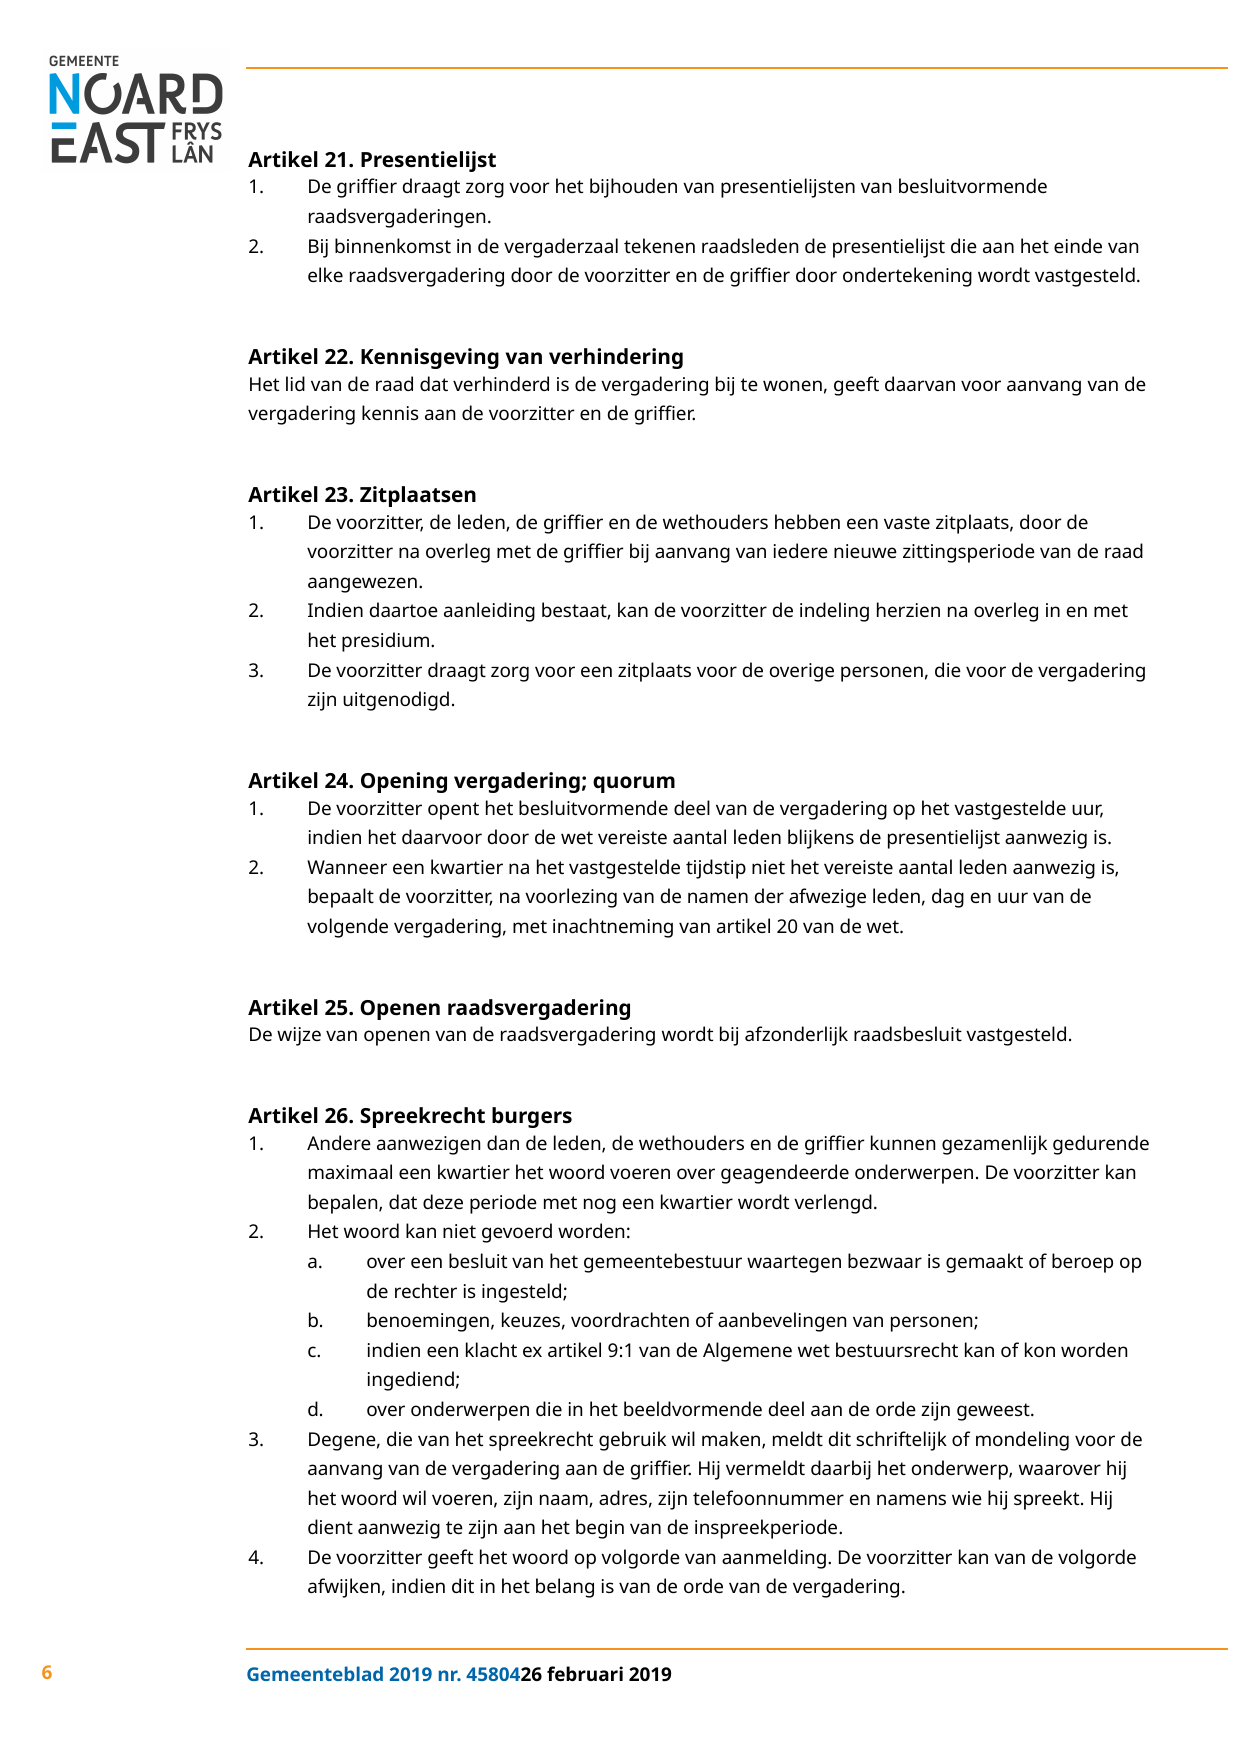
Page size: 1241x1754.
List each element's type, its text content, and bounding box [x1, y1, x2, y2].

list Wanneer een kwartier na het vastgestelde tijdstip niet het vereiste aantal leden aanwezig is, bepaalt de voorzitter, na voorlezing van de namen der afwezige leden, dag en uur van de volgende vergadering, met inachtneming van artikel 20 van de wet. [248, 854, 1152, 939]
text Het lid van de raad dat verhinderd is de vergadering bij te wonen, geeft daarvan voor aanvang van de vergadering kennis aan de voorzitter en de griffier. [248, 371, 1152, 426]
text Artikel 23. Zitplaatsen [248, 480, 1152, 509]
text Artikel 24. Opening vergadering; quorum [248, 766, 1152, 795]
list De voorzitter, de leden, de griffier en de wethouders hebben een vaste zitplaats, door de voorzitter na overleg met de griffier bij aanvang van iedere nieuwe zittingsperiode van de raad aangewezen. [248, 509, 1152, 594]
list De voorzitter draagt zorg voor een zitplaats voor de overige personen, die voor de vergadering zijn uitgenodigd. [248, 657, 1152, 712]
list De voorzitter opent het besluitvormende deel van de vergadering op het vastgestelde uur, indien het daarvoor door de wet vereiste aantal leden blijkens de presentielijst aanwezig is. [248, 795, 1152, 850]
list Degene, die van het spreekrecht gebruik wil maken, meldt dit schriftelijk of mondeling voor de aanvang van de vergadering aan de griffier. Hij vermeldt daarbij het onderwerp, waarover hij het woord wil voeren, zijn naam, adres, zijn telefoonnummer en namens wie hij spreekt. Hij dient aanwezig te zijn aan het begin van de inspreekperiode. [248, 1426, 1152, 1540]
list Bij binnenkomst in de vergaderzaal tekenen raadsleden de presentielijst die aan het einde van elke raadsvergadering door de voorzitter en de griffier door ondertekening wordt vastgesteld. [248, 233, 1152, 288]
list De griffier draagt zorg voor het bijhouden van presentielijsten van besluitvormende raadsvergaderingen. [248, 174, 1152, 229]
list benoemingen, keuzes, voordrachten of aanbevelingen van personen; [307, 1307, 1152, 1333]
list Andere aanwezigen dan de leden, de wethouders en de griffier kunnen gezamenlijk gedurende maximaal een kwartier het woord voeren over geagendeerde onderwerpen. De voorzitter kan bepalen, dat deze periode met nog een kwartier wordt verlengd. [248, 1130, 1152, 1215]
picture [41, 47, 231, 172]
text Artikel 21. Presentielijst [248, 145, 1152, 174]
list indien een klacht ex artikel 9:1 van de Algemene wet bestuursrecht kan of kon worden ingediend; [307, 1337, 1152, 1392]
text Artikel 26. Spreekrecht burgers [248, 1102, 1152, 1130]
list De voorzitter geeft het woord op volgorde van aanmelding. De voorzitter kan van de volgorde afwijken, indien dit in het belang is van de orde van de vergadering. [248, 1544, 1152, 1599]
text De wijze van openen van de raadsvergadering wordt bij afzonderlijk raadsbesluit vastgesteld. [248, 1022, 1152, 1047]
list over een besluit van het gemeentebestuur waartegen bezwaar is gemaakt of beroep op de rechter is ingesteld; [307, 1248, 1152, 1304]
list Het woord kan niet gevoerd worden: [248, 1219, 1152, 1244]
text Artikel 22. Kennisgeving van verhindering [248, 342, 1152, 371]
list Indien daartoe aanleiding bestaat, kan de voorzitter de indeling herzien na overleg in en met het presidium. [248, 598, 1152, 653]
text Artikel 25. Openen raadsvergadering [248, 993, 1152, 1022]
list over onderwerpen die in het beeldvormende deel aan de orde zijn geweest. [307, 1396, 1152, 1422]
